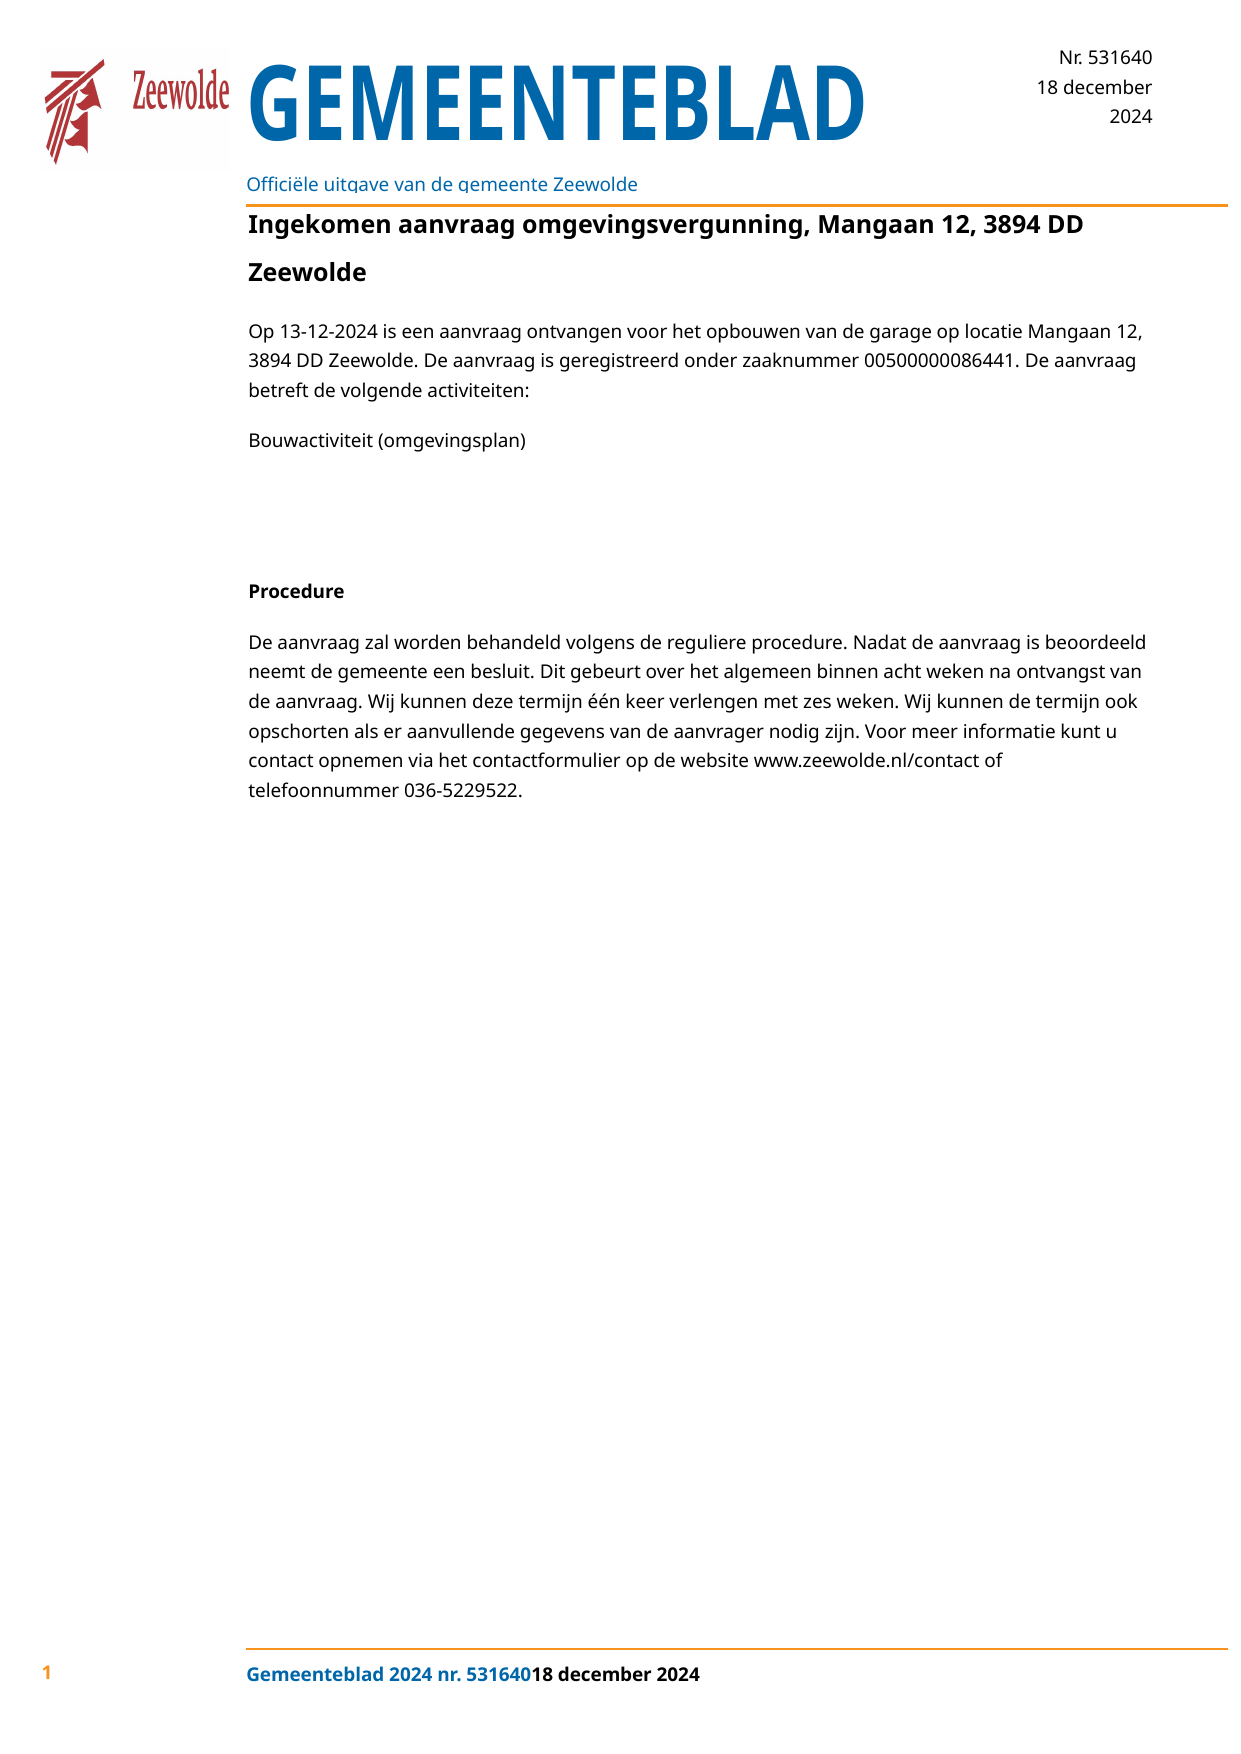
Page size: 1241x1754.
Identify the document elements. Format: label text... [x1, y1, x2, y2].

picture [41, 47, 231, 172]
text Ingekomen aanvraag omgevingsvergunning, Mangaan 12, 3894 DD Zeewolde [248, 207, 1152, 288]
text Procedure [248, 579, 1152, 604]
text Op 13-12-2024 is een aanvraag ontvangen voor het opbouwen van de garage op locatie Mangaan 12, 3894 DD Zeewolde. De aanvraag is geregistreerd onder zaaknummer 00500000086441. De aanvraag betreft de volgende activiteiten: [248, 318, 1152, 403]
text De aanvraag zal worden behandeld volgens de reguliere procedure. Nadat de aanvraag is beoordeeld neemt de gemeente een besluit. Dit gebeurt over het algemeen binnen acht weken na ontvangst van de aanvraag. Wij kunnen deze termijn één keer verlengen met zes weken. Wij kunnen de termijn ook opschorten als er aanvullende gegevens van de aanvrager nodig zijn. Voor meer informatie kunt u contact opnemen via het contactformulier op de website www.zeewolde.nl/contact of telefoonnummer 036-5229522. [248, 629, 1152, 803]
text Bouwactiviteit (omgevingsplan) [248, 427, 1152, 453]
